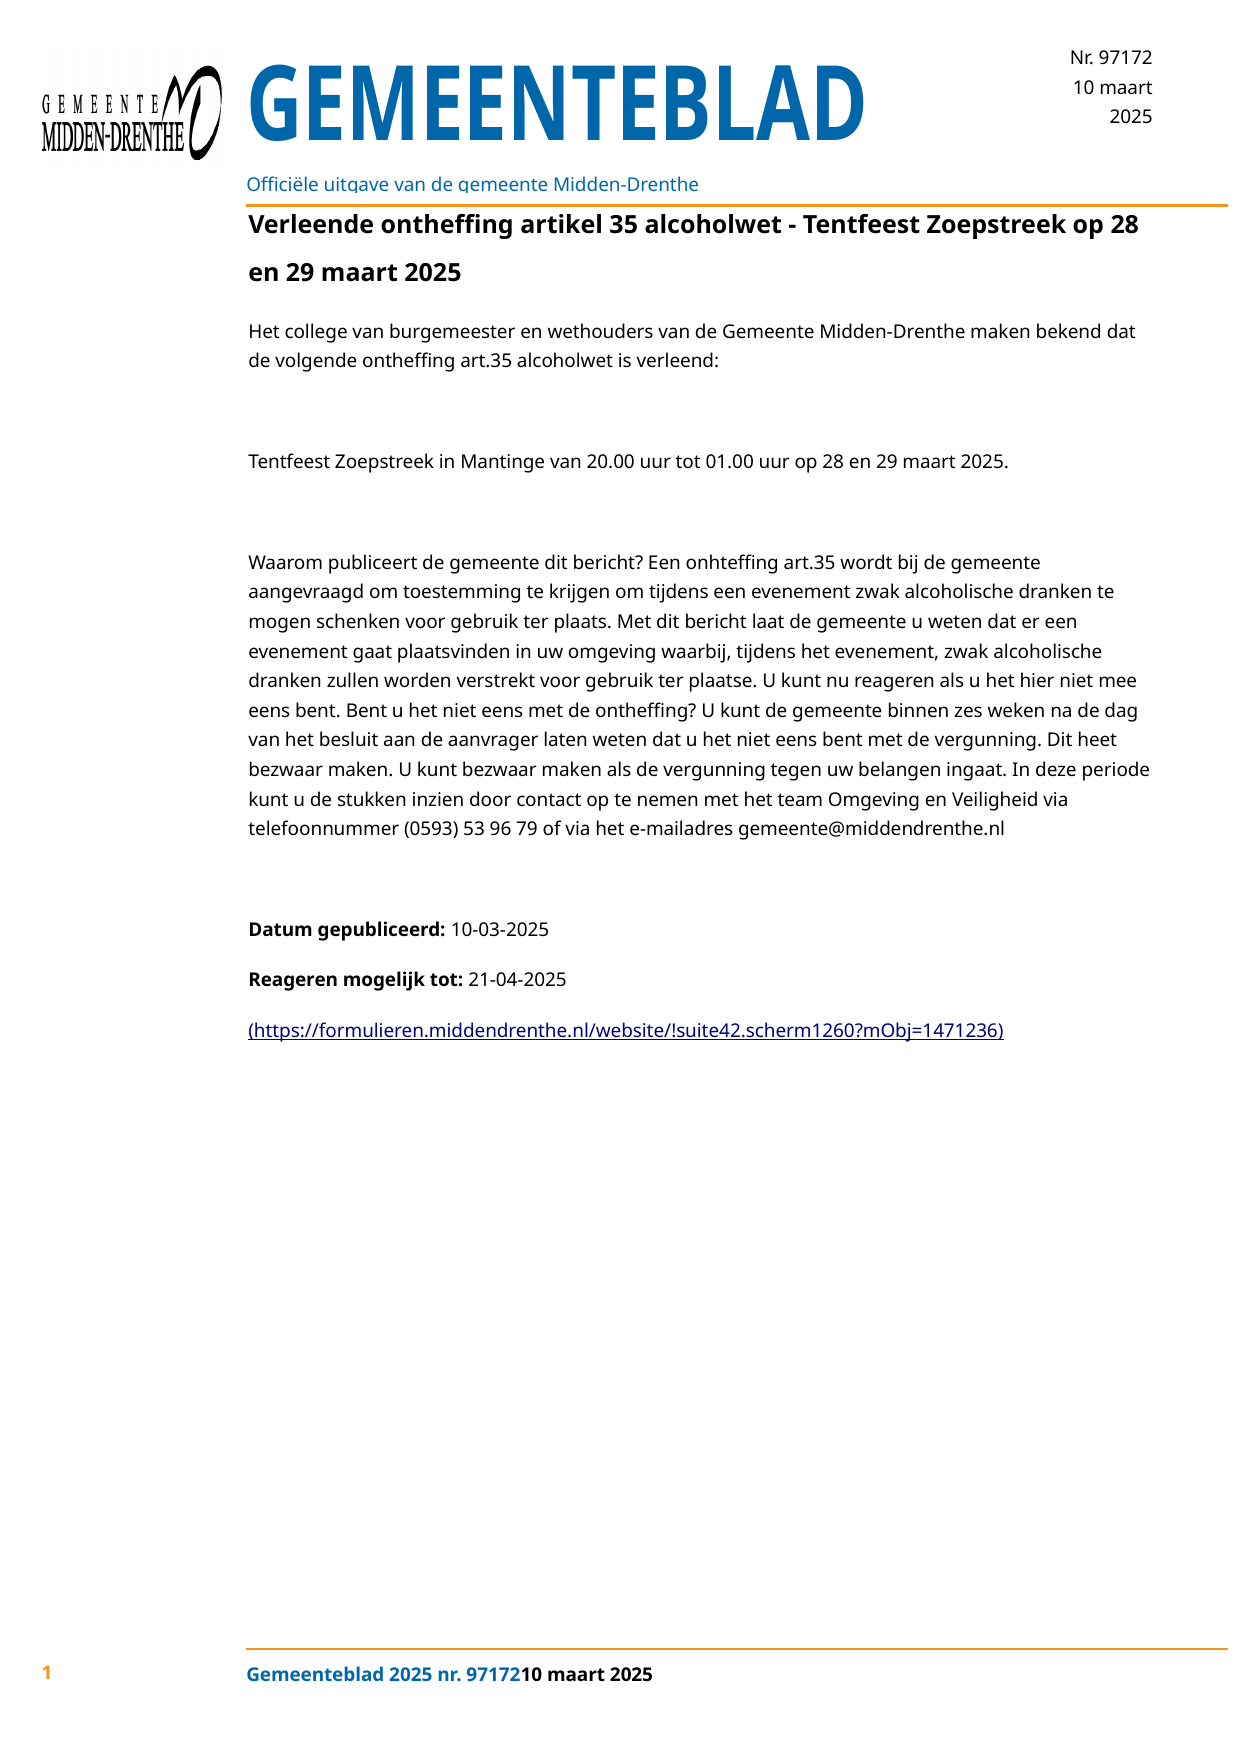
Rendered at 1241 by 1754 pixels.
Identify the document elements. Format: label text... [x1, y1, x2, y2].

text Tentfeest Zoepstreek in Mantinge van 20.00 uur tot 01.00 uur op 28 en 29 maart 2025. [248, 448, 1152, 474]
text Verleende ontheffing artikel 35 alcoholwet - Tentfeest Zoepstreek op 28 en 29 maart 2025 [248, 207, 1152, 288]
text Reageren mogelijk tot: 21-04-2025 [248, 967, 1152, 992]
picture [41, 47, 231, 172]
text Datum gepubliceerd: 10-03-2025 [248, 916, 1152, 942]
text Het college van burgemeester en wethouders van de Gemeente Midden-Drenthe maken bekend dat de volgende ontheffing art.35 alcoholwet is verleend: [248, 318, 1152, 373]
text (https://formulieren.middendrenthe.nl/website/!suite42.scherm1260?mObj=1471236) [248, 1017, 1152, 1043]
text Waarom publiceert de gemeente dit bericht? Een onhteffing art.35 wordt bij de gemeente aangevraagd om toestemming te krijgen om tijdens een evenement zwak alcoholische dranken te mogen schenken voor gebruik ter plaats. Met dit bericht laat de gemeente u weten dat er een evenement gaat plaatsvinden in uw omgeving waarbij, tijdens het evenement, zwak alcoholische dranken zullen worden verstrekt voor gebruik ter plaatse. U kunt nu reageren als u het hier niet mee eens bent. Bent u het niet eens met de ontheffing? U kunt de gemeente binnen zes weken na de dag van het besluit aan de aanvrager laten weten dat u het niet eens bent met de vergunning. Dit heet bezwaar maken. U kunt bezwaar maken als de vergunning tegen uw belangen ingaat. In deze periode kunt u de stukken inzien door contact op te nemen met het team Omgeving en Veiligheid via telefoonnummer (0593) 53 96 79 of via het e-mailadres gemeente@middendrenthe.nl [248, 549, 1152, 841]
